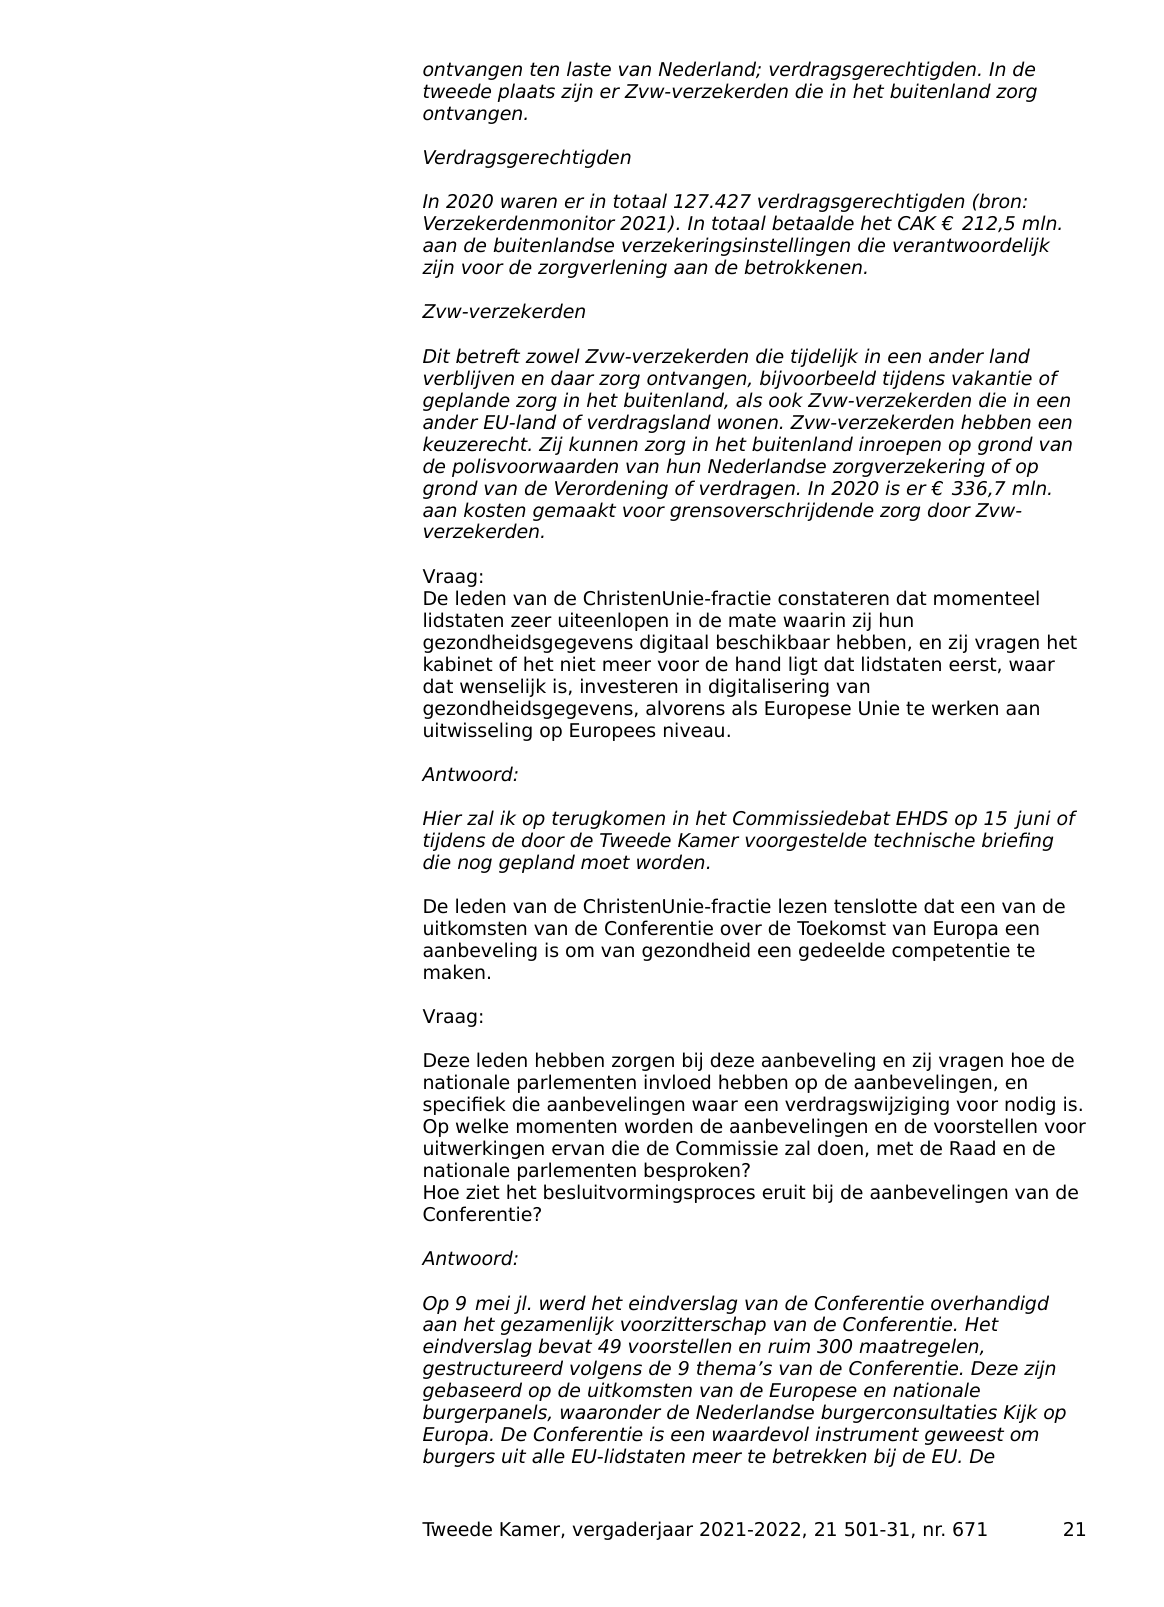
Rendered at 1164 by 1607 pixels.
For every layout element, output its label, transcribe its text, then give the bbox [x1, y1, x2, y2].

text De leden van de ChristenUnie-fractie lezen tenslotte dat een van de uitkomsten van de Conferentie over de Toekomst van Europa een aanbeveling is om van gezondheid een gedeelde competentie te maken. [422, 896, 1087, 984]
subtitle Verdragsgerechtigden [422, 147, 1087, 169]
text Deze leden hebben zorgen bij deze aanbeveling en zij vragen hoe de nationale parlementen invloed hebben op de aanbevelingen, en specifiek die aanbevelingen waar een verdragswijziging voor nodig is. [422, 1050, 1087, 1116]
subtitle Antwoord: [422, 1248, 1087, 1270]
text De leden van de ChristenUnie-fractie constateren dat momenteel lidstaten zeer uiteenlopen in de mate waarin zij hun gezondheidsgegevens digitaal beschikbaar hebben, en zij vragen het kabinet of het niet meer voor de hand ligt dat lidstaten eerst, waar dat wenselijk is, investeren in digitalisering van gezondheidsgegevens, alvorens als Europese Unie te werken aan uitwisseling op Europees niveau. [422, 588, 1087, 741]
subtitle Vraag: [422, 1006, 1087, 1028]
text In 2020 waren er in totaal 127.427 verdragsgerechtigden (bron: Verzekerdenmonitor 2021). In totaal betaalde het CAK € 212,5 mln. aan de buitenlandse verzekeringsinstellingen die verantwoordelijk zijn voor de zorgverlening aan de betrokkenen. [422, 191, 1087, 279]
subtitle Antwoord: [422, 764, 1087, 786]
subtitle Zvw-verzekerden [422, 301, 1087, 323]
text Dit betreft zowel Zvw-verzekerden die tijdelijk in een ander land verblijven en daar zorg ontvangen, bijvoorbeeld tijdens vakantie of geplande zorg in het buitenland, als ook Zvw-verzekerden die in een ander EU-land of verdragsland wonen. Zvw-verzekerden hebben een keuzerecht. Zij kunnen zorg in het buitenland inroepen op grond van de polisvoorwaarden van hun Nederlandse zorgverzekering of op grond van de Verordening of verdragen. In 2020 is er € 336,7 mln. aan kosten gemaakt voor grensoverschrijdende zorg door Zvw-verzekerden. [422, 346, 1087, 543]
subtitle Vraag: [422, 566, 1087, 588]
text ontvangen ten laste van Nederland; verdragsgerechtigden. In de tweede plaats zijn er Zvw-verzekerden die in het buitenland zorg ontvangen. [422, 59, 1087, 125]
text Hier zal ik op terugkomen in het Commissiedebat EHDS op 15 juni of tijdens de door de Tweede Kamer voorgestelde technische briefing die nog gepland moet worden. [422, 808, 1087, 874]
text Op 9 mei jl. werd het eindverslag van de Conferentie overhandigd aan het gezamenlijk voorzitterschap van de Conferentie. Het eindverslag bevat 49 voorstellen en ruim 300 maatregelen, gestructureerd volgens de 9 thema’s van de Conferentie. Deze zijn gebaseerd op de uitkomsten van de Europese en nationale burgerpanels, waaronder de Nederlandse burgerconsultaties Kijk op Europa. De Conferentie is een waardevol instrument geweest om burgers uit alle EU-lidstaten meer te betrekken bij de EU. De [422, 1292, 1087, 1468]
text Hoe ziet het besluitvormingsproces eruit bij de aanbevelingen van de Conferentie? [422, 1182, 1087, 1226]
text Op welke momenten worden de aanbevelingen en de voorstellen voor uitwerkingen ervan die de Commissie zal doen, met de Raad en de nationale parlementen besproken? [422, 1116, 1087, 1182]
